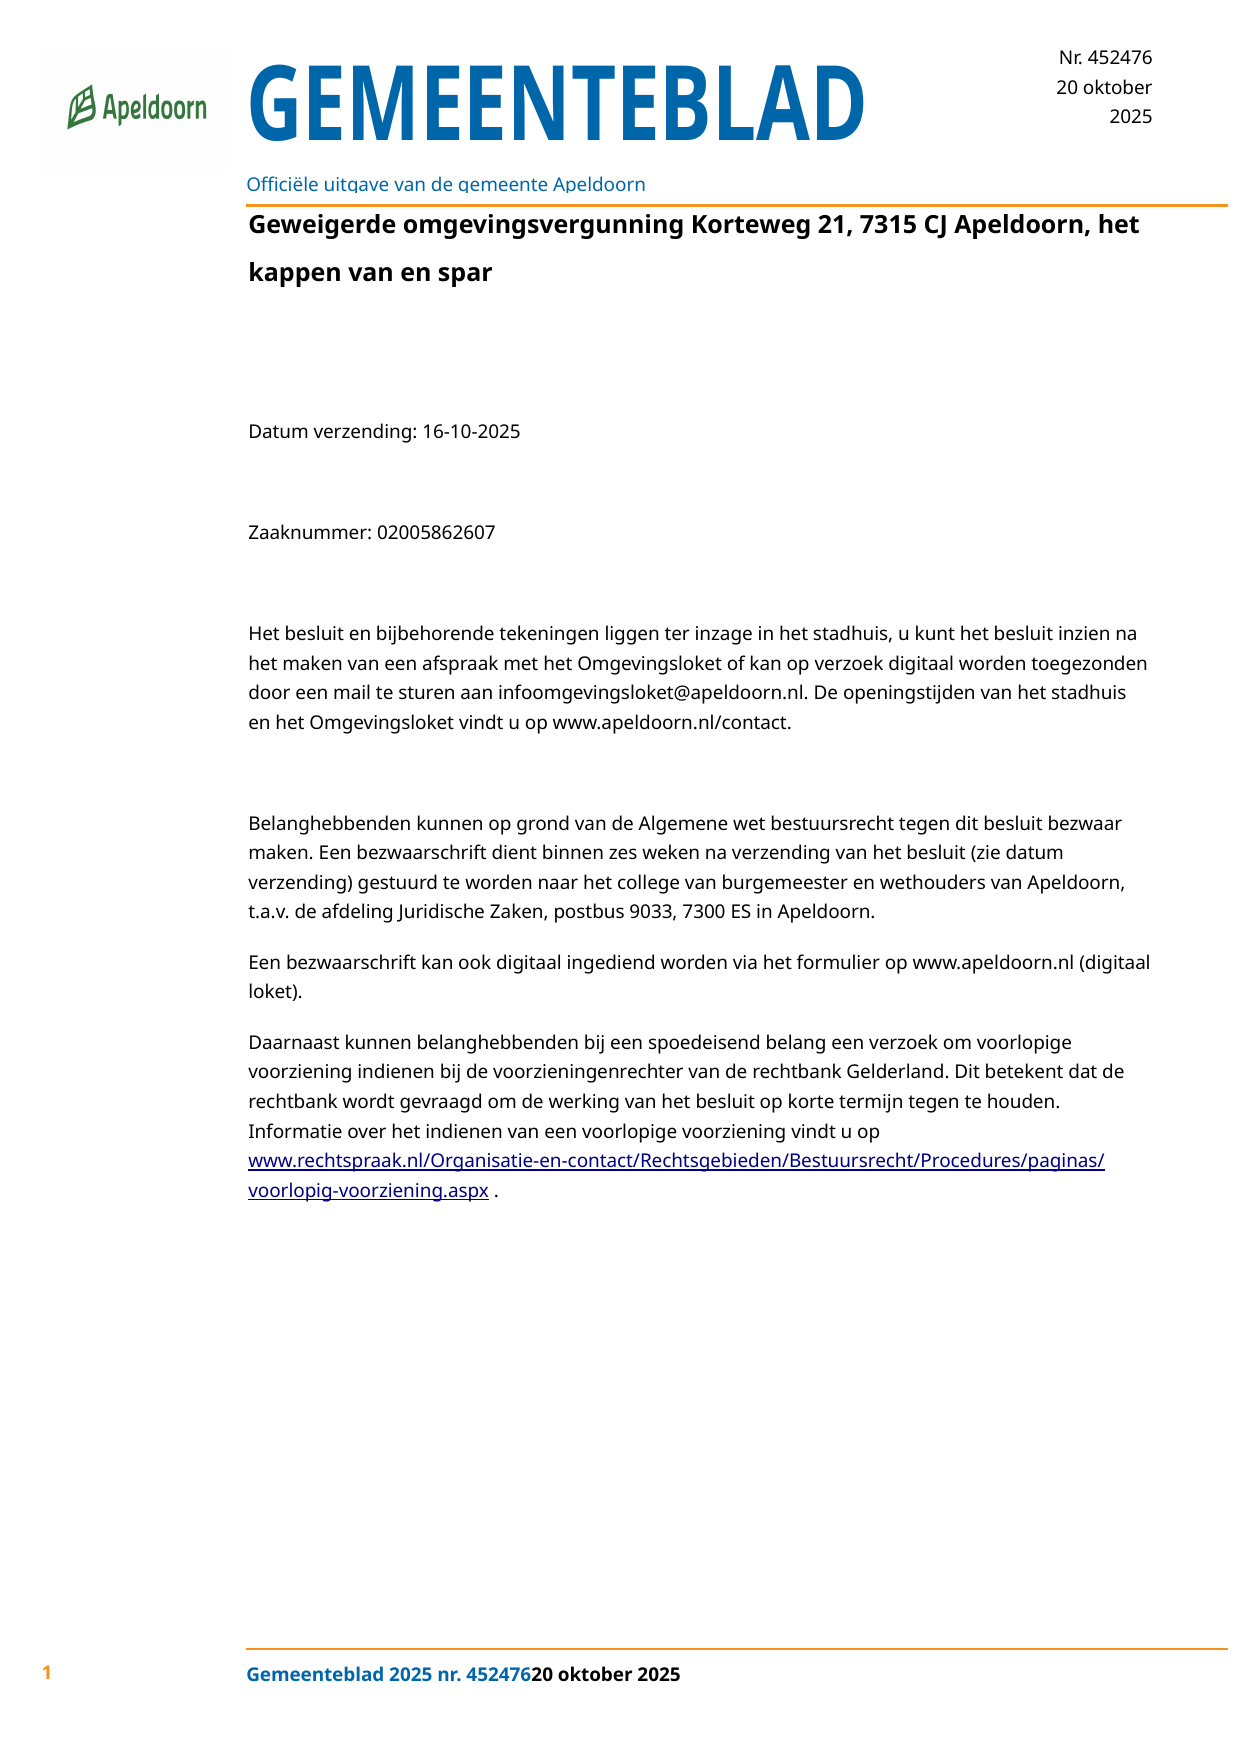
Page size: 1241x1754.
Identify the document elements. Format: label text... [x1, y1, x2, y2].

text Het besluit en bijbehorende tekeningen liggen ter inzage in het stadhuis, u kunt het besluit inzien na het maken van een afspraak met het Omgevingsloket of kan op verzoek digitaal worden toegezonden door een mail te sturen aan infoomgevingsloket@apeldoorn.nl. De openingstijden van het stadhuis en het Omgevingsloket vindt u op www.apeldoorn.nl/contact. [248, 620, 1152, 735]
text Zaaknummer: 02005862607 [248, 519, 1152, 545]
text Datum verzending: 16-10-2025 [248, 419, 1152, 444]
text Belanghebbenden kunnen op grond van de Algemene wet bestuursrecht tegen dit besluit bezwaar maken. Een bezwaarschrift dient binnen zes weken na verzending van het besluit (zie datum verzending) gestuurd te worden naar het college van burgemeester en wethouders van Apeldoorn, t.a.v. de afdeling Juridische Zaken, postbus 9033, 7300 ES in Apeldoorn. [248, 810, 1152, 924]
picture [41, 47, 231, 172]
text Daarnaast kunnen belanghebbenden bij een spoedeisend belang een verzoek om voorlopige voorziening indienen bij de voorzieningenrechter van de rechtbank Gelderland. Dit betekent dat de rechtbank wordt gevraagd om de werking van het besluit op korte termijn tegen te houden. Informatie over het indienen van een voorlopige voorziening vindt u op www.rechtspraak.nl/Organisatie-en-contact/Rechtsgebieden/Bestuursrecht/Procedures/paginas/voorlopig-voorziening.aspx . [248, 1029, 1152, 1203]
text Geweigerde omgevingsvergunning Korteweg 21, 7315 CJ Apeldoorn, het kappen van en spar [248, 207, 1152, 288]
text Een bezwaarschrift kan ook digitaal ingediend worden via het formulier op www.apeldoorn.nl (digitaal loket). [248, 949, 1152, 1004]
